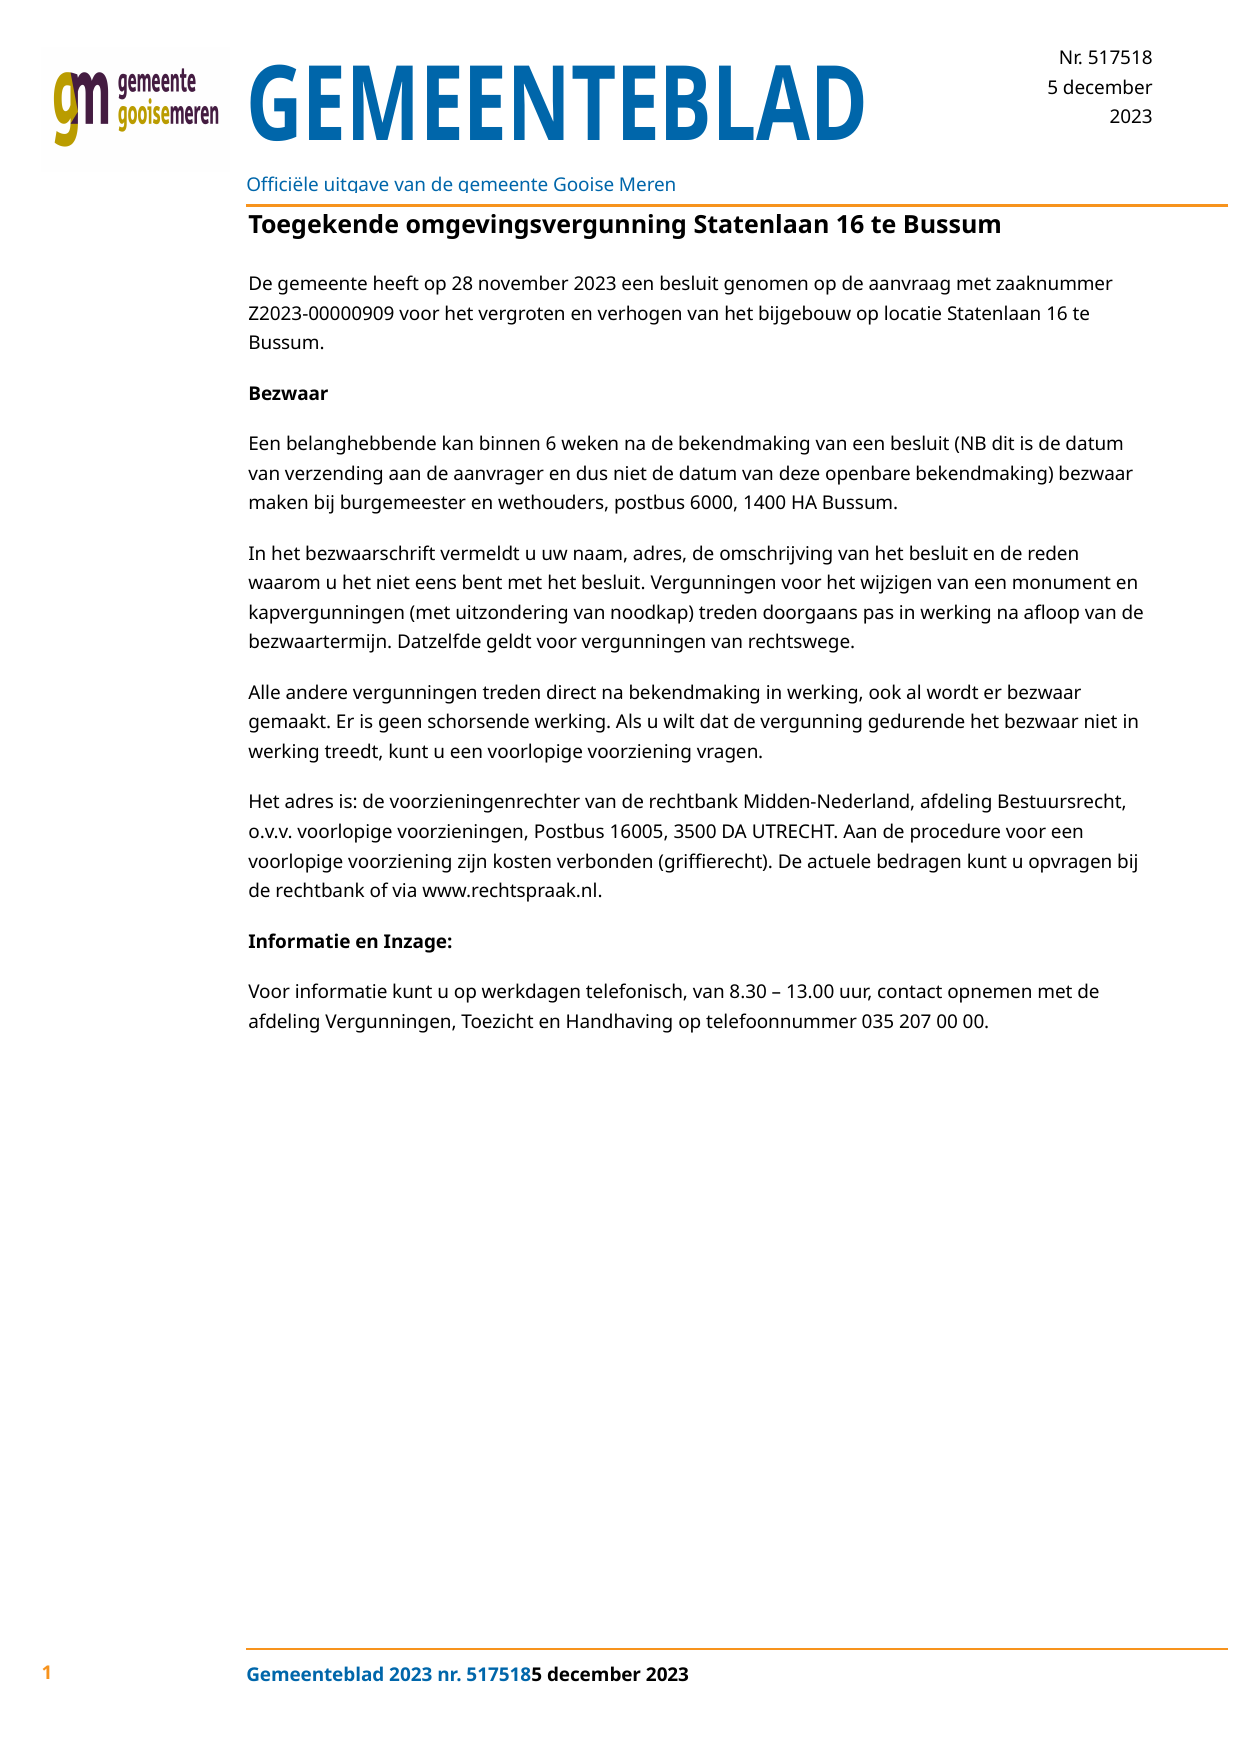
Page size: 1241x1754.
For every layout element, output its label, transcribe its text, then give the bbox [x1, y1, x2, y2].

text Bezwaar [248, 380, 1152, 406]
picture [41, 47, 231, 172]
text Alle andere vergunningen treden direct na bekendmaking in werking, ook al wordt er bezwaar gemaakt. Er is geen schorsende werking. Als u wilt dat de vergunning gedurende het bezwaar niet in werking treedt, kunt u een voorlopige voorziening vragen. [248, 679, 1152, 764]
text Het adres is: de voorzieningenrechter van de rechtbank Midden-Nederland, afdeling Bestuursrecht, o.v.v. voorlopige voorzieningen, Postbus 16005, 3500 DA UTRECHT. Aan de procedure voor een voorlopige voorziening zijn kosten verbonden (griffierecht). De actuele bedragen kunt u opvragen bij de rechtbank of via www.rechtspraak.nl. [248, 789, 1152, 903]
text De gemeente heeft op 28 november 2023 een besluit genomen op de aanvraag met zaaknummer Z2023-00000909 voor het vergroten en verhogen van het bijgebouw op locatie Statenlaan 16 te Bussum. [248, 270, 1152, 355]
text Toegekende omgevingsvergunning Statenlaan 16 te Bussum [248, 207, 1152, 241]
text Informatie en Inzage: [248, 928, 1152, 953]
text In het bezwaarschrift vermeldt u uw naam, adres, de omschrijving van het besluit en de reden waarom u het niet eens bent met het besluit. Vergunningen voor het wijzigen van een monument en kapvergunningen (met uitzondering van noodkap) treden doorgaans pas in werking na afloop van de bezwaartermijn. Datzelfde geldt voor vergunningen van rechtswege. [248, 540, 1152, 654]
text Voor informatie kunt u op werkdagen telefonisch, van 8.30 – 13.00 uur, contact opnemen met de afdeling Vergunningen, Toezicht en Handhaving op telefoonnummer 035 207 00 00. [248, 978, 1152, 1033]
text Een belanghebbende kan binnen 6 weken na de bekendmaking van een besluit (NB dit is de datum van verzending aan de aanvrager en dus niet de datum van deze openbare bekendmaking) bezwaar maken bij burgemeester en wethouders, postbus 6000, 1400 HA Bussum. [248, 430, 1152, 515]
